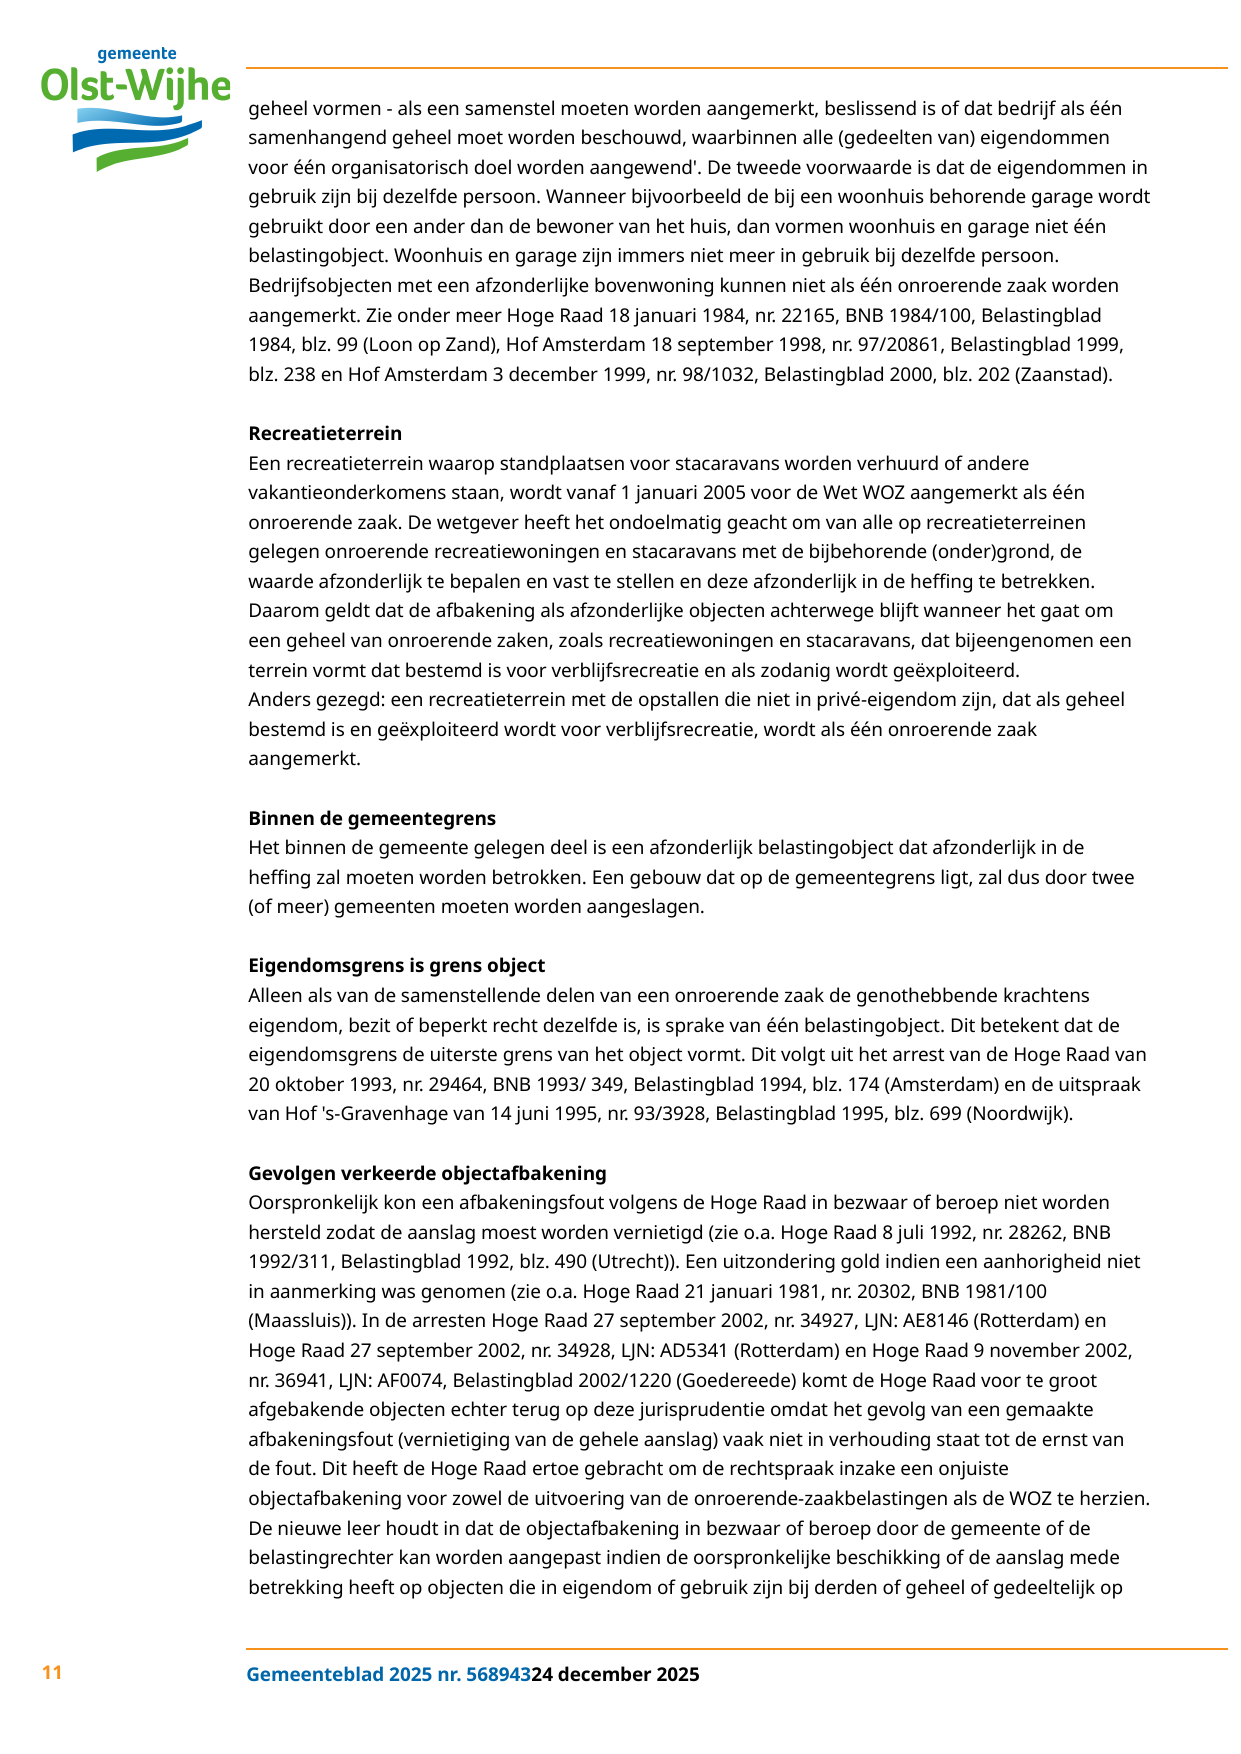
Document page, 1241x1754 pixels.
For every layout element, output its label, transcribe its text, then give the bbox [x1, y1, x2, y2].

picture [41, 47, 231, 172]
text Gevolgen verkeerde objectafbakening [248, 1160, 1152, 1186]
text geheel vormen - als een samenstel moeten worden aangemerkt, beslissend is of dat bedrijf als één samenhangend geheel moet worden beschouwd, waarbinnen alle (gedeelten van) eigendommen voor één organisatorisch doel worden aangewend'. De tweede voorwaarde is dat de eigendommen in gebruik zijn bij dezelfde persoon. Wanneer bijvoorbeeld de bij een woonhuis behorende garage wordt gebruikt door een ander dan de bewoner van het huis, dan vormen woonhuis en garage niet één belastingobject. Woonhuis en garage zijn immers niet meer in gebruik bij dezelfde persoon. Bedrijfsobjecten met een afzonderlijke bovenwoning kunnen niet als één onroerende zaak worden aangemerkt. Zie onder meer Hoge Raad 18 januari 1984, nr. 22165, BNB 1984/100, Belastingblad 1984, blz. 99 (Loon op Zand), Hof Amsterdam 18 september 1998, nr. 97/20861, Belastingblad 1999, blz. 238 en Hof Amsterdam 3 december 1999, nr. 98/1032, Belastingblad 2000, blz. 202 (Zaanstad). [248, 95, 1152, 387]
text Alleen als van de samenstellende delen van een onroerende zaak de genothebbende krachtens eigendom, bezit of beperkt recht dezelfde is, is sprake van één belastingobject. Dit betekent dat de eigendomsgrens de uiterste grens van het object vormt. Dit volgt uit het arrest van de Hoge Raad van 20 oktober 1993, nr. 29464, BNB 1993/ 349, Belastingblad 1994, blz. 174 (Amsterdam) en de uitspraak van Hof 's-Gravenhage van 14 juni 1995, nr. 93/3928, Belastingblad 1995, blz. 699 (Noordwijk). [248, 982, 1152, 1126]
text Binnen de gemeentegrens [248, 805, 1152, 831]
text Het binnen de gemeente gelegen deel is een afzonderlijk belastingobject dat afzonderlijk in de heffing zal moeten worden betrokken. Een gebouw dat op de gemeentegrens ligt, zal dus door twee (of meer) gemeenten moeten worden aangeslagen. [248, 834, 1152, 919]
text Oorspronkelijk kon een afbakeningsfout volgens de Hoge Raad in bezwaar of beroep niet worden hersteld zodat de aanslag moest worden vernietigd (zie o.a. Hoge Raad 8 juli 1992, nr. 28262, BNB 1992/311, Belastingblad 1992, blz. 490 (Utrecht)). Een uitzondering gold indien een aanhorigheid niet in aanmerking was genomen (zie o.a. Hoge Raad 21 januari 1981, nr. 20302, BNB 1981/100 (Maassluis)). In de arresten Hoge Raad 27 september 2002, nr. 34927, LJN: AE8146 (Rotterdam) en Hoge Raad 27 september 2002, nr. 34928, LJN: AD5341 (Rotterdam) en Hoge Raad 9 november 2002, nr. 36941, LJN: AF0074, Belastingblad 2002/1220 (Goedereede) komt de Hoge Raad voor te groot afgebakende objecten echter terug op deze jurisprudentie omdat het gevolg van een gemaakte afbakeningsfout (vernietiging van de gehele aanslag) vaak niet in verhouding staat tot de ernst van de fout. Dit heeft de Hoge Raad ertoe gebracht om de rechtspraak inzake een onjuiste objectafbakening voor zowel de uitvoering van de onroerende-zaakbelastingen als de WOZ te herzien. De nieuwe leer houdt in dat de objectafbakening in bezwaar of beroep door de gemeente of de belastingrechter kan worden aangepast indien de oorspronkelijke beschikking of de aanslag mede betrekking heeft op objecten die in eigendom of gebruik zijn bij derden of geheel of gedeeltelijk op [248, 1189, 1152, 1600]
text Eigendomsgrens is grens object [248, 953, 1152, 978]
text Een recreatieterrein waarop standplaatsen voor stacaravans worden verhuurd of andere vakantieonderkomens staan, wordt vanaf 1 januari 2005 voor de Wet WOZ aangemerkt als één onroerende zaak. De wetgever heeft het ondoelmatig geacht om van alle op recreatieterreinen gelegen onroerende recreatiewoningen en stacaravans met de bijbehorende (onder)grond, de waarde afzonderlijk te bepalen en vast te stellen en deze afzonderlijk in de heffing te betrekken. Daarom geldt dat de afbakening als afzonderlijke objecten achterwege blijft wanneer het gaat om een geheel van onroerende zaken, zoals recreatiewoningen en stacaravans, dat bijeengenomen een terrein vormt dat bestemd is voor verblijfsrecreatie en als zodanig wordt geëxploiteerd. [248, 450, 1152, 683]
text Recreatieterrein [248, 420, 1152, 446]
text Anders gezegd: een recreatieterrein met de opstallen die niet in privé-eigendom zijn, dat als geheel bestemd is en geëxploiteerd wordt voor verblijfsrecreatie, wordt als één onroerende zaak aangemerkt. [248, 686, 1152, 771]
